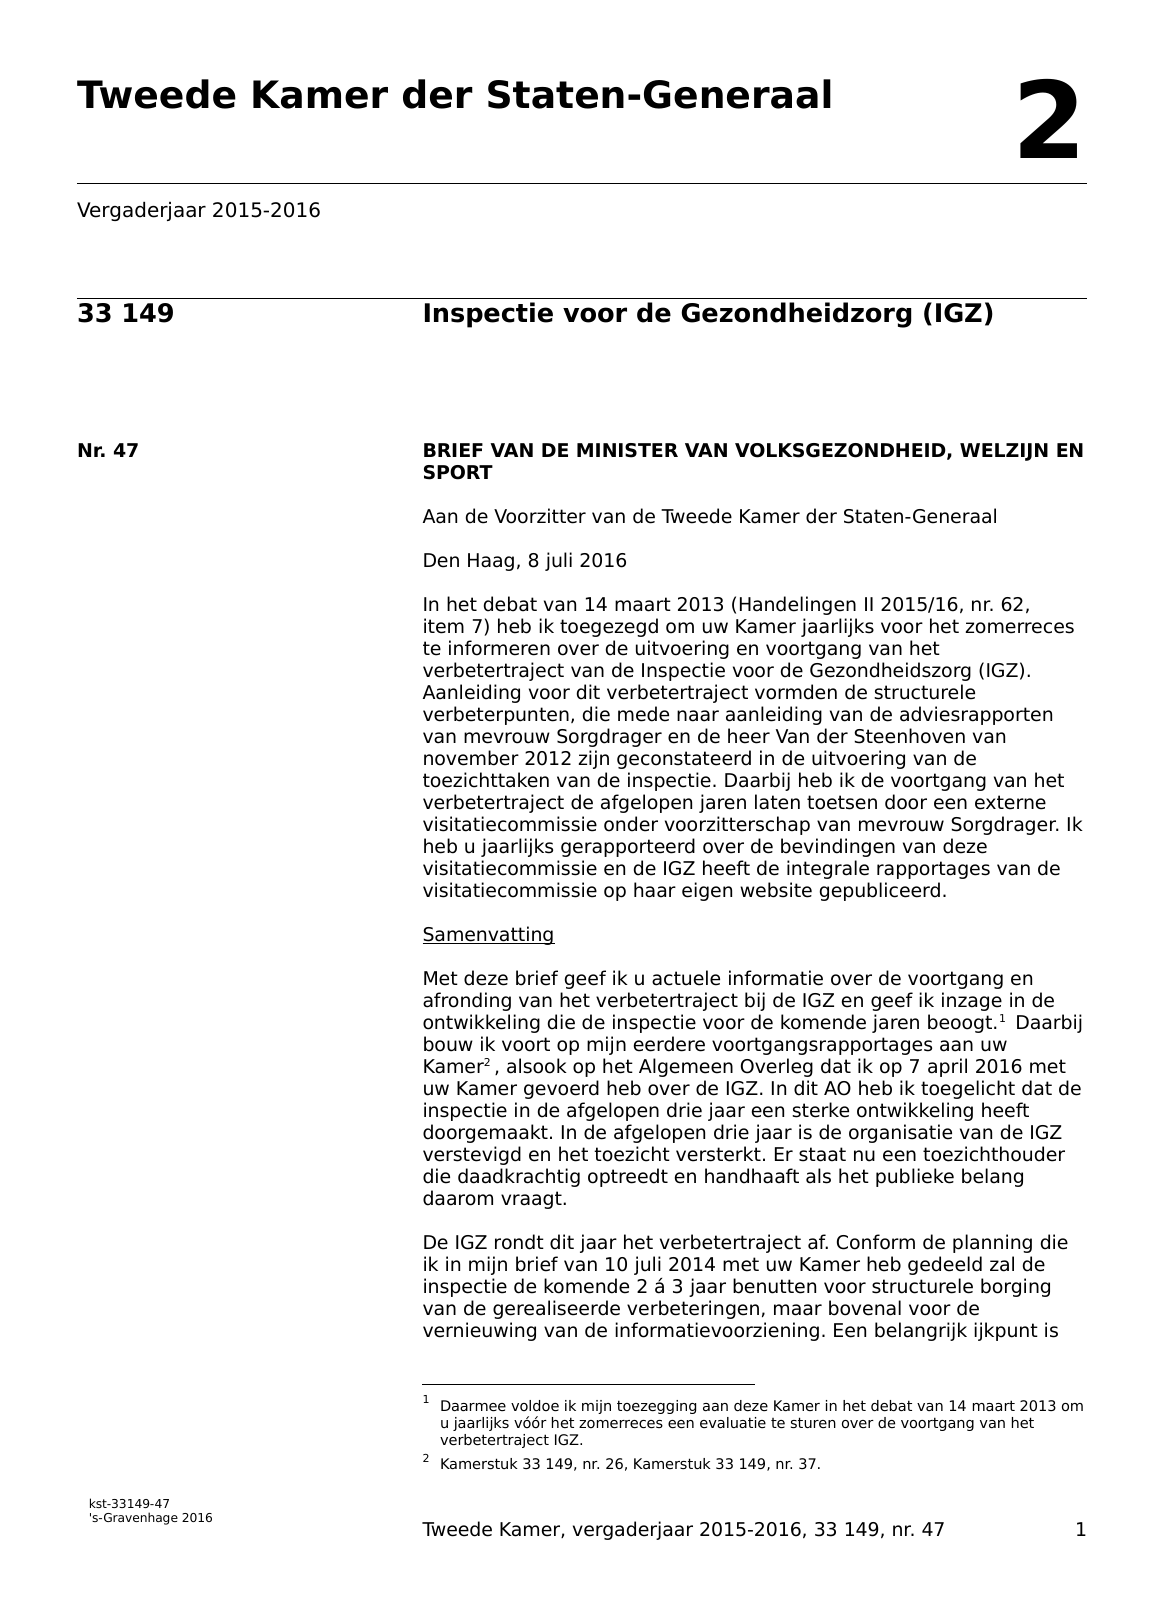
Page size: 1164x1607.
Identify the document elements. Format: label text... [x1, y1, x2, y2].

text Met deze brief geef ik u actuele informatie over de voortgang en afronding van het verbetertraject bij de IGZ en geef ik inzage in de ontwikkeling die de inspectie voor de komende jaren beoogt. Daarbij bouw ik voort op mijn eerdere voortgangsrapportages aan uw Kamer, alsook op het Algemeen Overleg dat ik op 7 april 2016 met uw Kamer gevoerd heb over de IGZ. In dit AO heb ik toegelicht dat de inspectie in de afgelopen drie jaar een sterke ontwikkeling heeft doorgemaakt. In de afgelopen drie jaar is de organisatie van de IGZ verstevigd en het toezicht versterkt. Er staat nu een toezichthouder die daadkrachtig optreedt en handhaaft als het publieke belang daarom vraagt. [422, 968, 1087, 1210]
text Daarmee voldoe ik mijn toezegging aan deze Kamer in het debat van 14 maart 2013 om u jaarlijks vóór het zomerreces een evaluatie te sturen over de voortgang van het verbetertraject IGZ. [422, 1393, 1087, 1449]
subtitle 33 149 Inspectie voor de Gezondheidzorg (IGZ) [77, 299, 1087, 329]
text Den Haag, 8 juli 2016 [422, 550, 1087, 572]
text Kamerstuk 33 149, nr. 26, Kamerstuk 33 149, nr. 37. [422, 1452, 1087, 1474]
table_header 2 [886, 59, 1087, 183]
subtitle Nr. 47 BRIEF VAN DE MINISTER VAN VOLKSGEZONDHEID, WELZIJN EN SPORT [77, 440, 1087, 484]
text kst-33149-47 [88, 1497, 323, 1511]
subtitle Samenvatting [422, 924, 1087, 946]
text In het debat van 14 maart 2013 (Handelingen II 2015/16, nr. 62, item 7) heb ik toegezegd om uw Kamer jaarlijks voor het zomerreces te informeren over de uitvoering en voortgang van het verbetertraject van de Inspectie voor de Gezondheidszorg (IGZ). Aanleiding voor dit verbetertraject vormden de structurele verbeterpunten, die mede naar aanleiding van de adviesrapporten van mevrouw Sorgdrager en de heer Van der Steenhoven van november 2012 zijn geconstateerd in de uitvoering van de toezichttaken van de inspectie. Daarbij heb ik de voortgang van het verbetertraject de afgelopen jaren laten toetsen door een externe visitatiecommissie onder voorzitterschap van mevrouw Sorgdrager. Ik heb u jaarlijks gerapporteerd over de bevindingen van deze visitatiecommissie en de IGZ heeft de integrale rapportages van de visitatiecommissie op haar eigen website gepubliceerd. [422, 594, 1087, 902]
text De IGZ rondt dit jaar het verbetertraject af. Conform de planning die ik in mijn brief van 10 juli 2014 met uw Kamer heb gedeeld zal de inspectie de komende 2 á 3 jaar benutten voor structurele borging van de gerealiseerde verbeteringen, maar bovenal voor de vernieuwing van de informatievoorziening. Een belangrijk ijkpunt is [422, 1232, 1087, 1342]
text 's-Gravenhage 2016 [88, 1511, 323, 1525]
table_header Tweede Kamer der Staten-Generaal [77, 59, 886, 183]
text Aan de Voorzitter van de Tweede Kamer der Staten-Generaal [422, 506, 1087, 528]
table_cell Vergaderjaar 2015-2016 [77, 184, 1087, 298]
